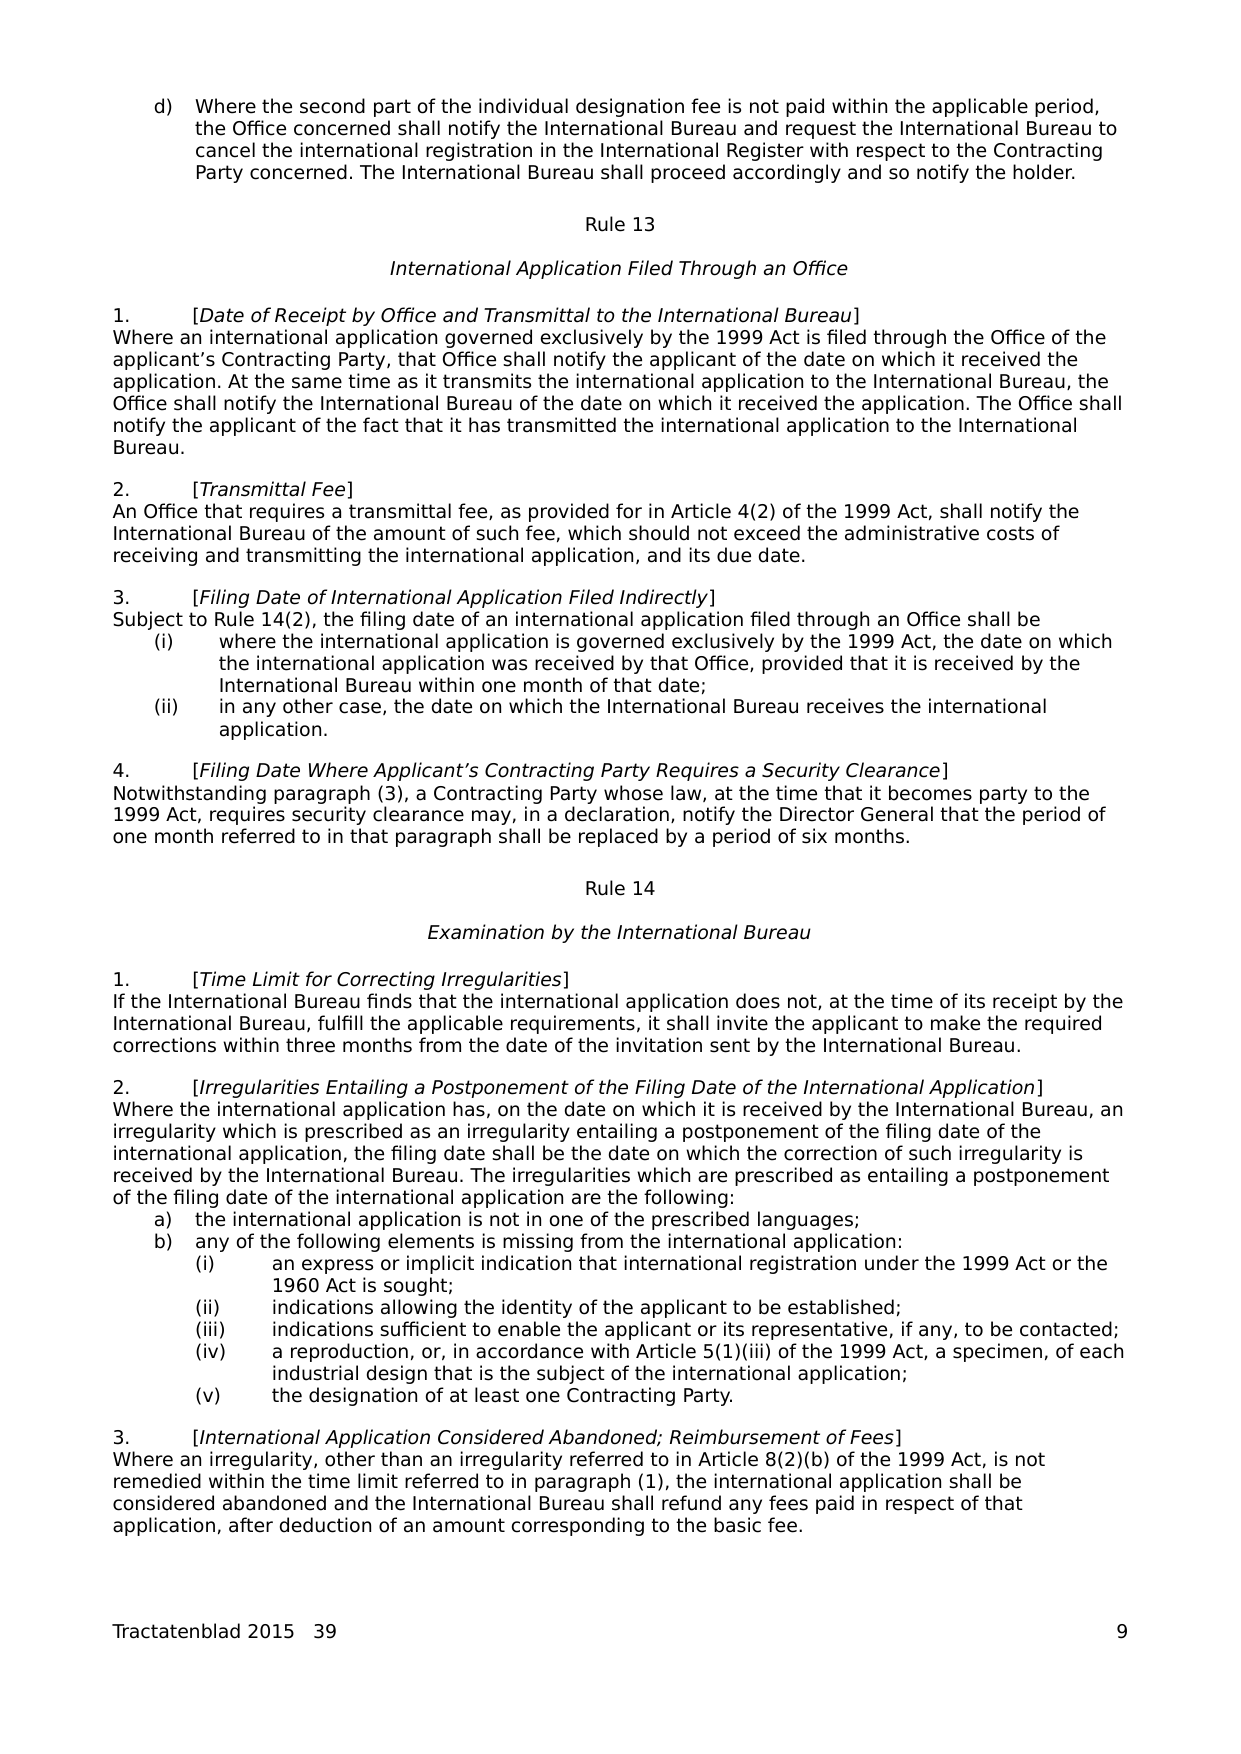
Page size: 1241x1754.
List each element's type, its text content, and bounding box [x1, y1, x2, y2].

text 2. [Transmittal Fee] [112, 479, 1128, 501]
text (i) an express or implicit indication that international registration under the 1999 Act or the 1960 Act is sought; [195, 1253, 1128, 1297]
text (ii) indications allowing the identity of the applicant to be established; [195, 1297, 1128, 1319]
text Subject to Rule 14(2), the filing date of an international application filed through an Office shall be [112, 608, 1128, 631]
subtitle Rule 13 International Application Filed Through an Office [112, 214, 1128, 280]
text Where the international application has, on the date on which it is received by the International Bureau, an irregularity which is prescribed as an irregularity entailing a postponement of the filing date of the international application, the filing date shall be the date on which the correction of such irregularity is received by the International Bureau. The irregularities which are prescribed as entailing a postponement of the filing date of the international application are the following: [112, 1099, 1128, 1209]
text An Office that requires a transmittal fee, as provided for in Article 4(2) of the 1999 Act, shall notify the International Bureau of the amount of such fee, which should not exceed the administrative costs of receiving and transmitting the international application, and its due date. [112, 501, 1128, 567]
text If the International Bureau finds that the international application does not, at the time of its receipt by the International Bureau, fulfill the applicable requirements, it shall invite the applicant to make the required corrections within three months from the date of the invitation sent by the International Bureau. [112, 991, 1128, 1057]
text Notwithstanding paragraph (3), a Contracting Party whose law, at the time that it becomes party to the 1999 Act, requires security clearance may, in a declaration, notify the Director General that the period of one month referred to in that paragraph shall be replaced by a period of six months. [112, 782, 1128, 848]
text (iv) a reproduction, or, in accordance with Article 5(1)(iii) of the 1999 Act, a specimen, of each industrial design that is the subject of the international application; [195, 1341, 1128, 1385]
text (i) where the international application is governed exclusively by the 1999 Act, the date on which the international application was received by that Office, provided that it is received by the International Bureau within one month of that date; [153, 631, 1128, 696]
text a) the international application is not in one of the prescribed languages; [153, 1209, 1128, 1231]
text Where an international application governed exclusively by the 1999 Act is filed through the Office of the applicant’s Contracting Party, that Office shall notify the applicant of the date on which it received the application. At the same time as it transmits the international application to the International Bureau, the Office shall notify the International Bureau of the date on which it received the application. The Office shall notify the applicant of the fact that it has transmitted the international application to the International Bureau. [112, 327, 1128, 459]
subtitle Rule 14 Examination by the International Bureau [112, 878, 1128, 944]
text b) any of the following elements is missing from the international application: [153, 1231, 1128, 1253]
text 2. [Irregularities Entailing a Postponement of the Filing Date of the International Application] [112, 1077, 1128, 1099]
text Where an irregularity, other than an irregularity referred to in Article 8(2)(b) of the 1999 Act, is not remedied within the time limit referred to in paragraph (1), the international application shall be considered abandoned and the International Bureau shall refund any fees paid in respect of that application, after deduction of an amount corresponding to the basic fee. [112, 1449, 1128, 1537]
text (iii) indications sufficient to enable the applicant or its representative, if any, to be contacted; [195, 1319, 1128, 1341]
text 4. [Filing Date Where Applicant’s Contracting Party Requires a Security Clearance] [112, 760, 1128, 782]
text (v) the designation of at least one Contracting Party. [195, 1385, 1128, 1407]
text d) Where the second part of the individual designation fee is not paid within the applicable period, the Office concerned shall notify the International Bureau and request the International Bureau to cancel the international registration in the International Register with respect to the Contracting Party concerned. The International Bureau shall proceed accordingly and so notify the holder. [153, 96, 1128, 184]
text 1. [Time Limit for Correcting Irregularities] [112, 969, 1128, 991]
text 3. [Filing Date of International Application Filed Indirectly] [112, 587, 1128, 608]
text (ii) in any other case, the date on which the International Bureau receives the international application. [153, 696, 1128, 740]
text 3. [International Application Considered Abandoned; Reimbursement of Fees] [112, 1427, 1128, 1449]
text 1. [Date of Receipt by Office and Transmittal to the International Bureau] [112, 305, 1128, 327]
